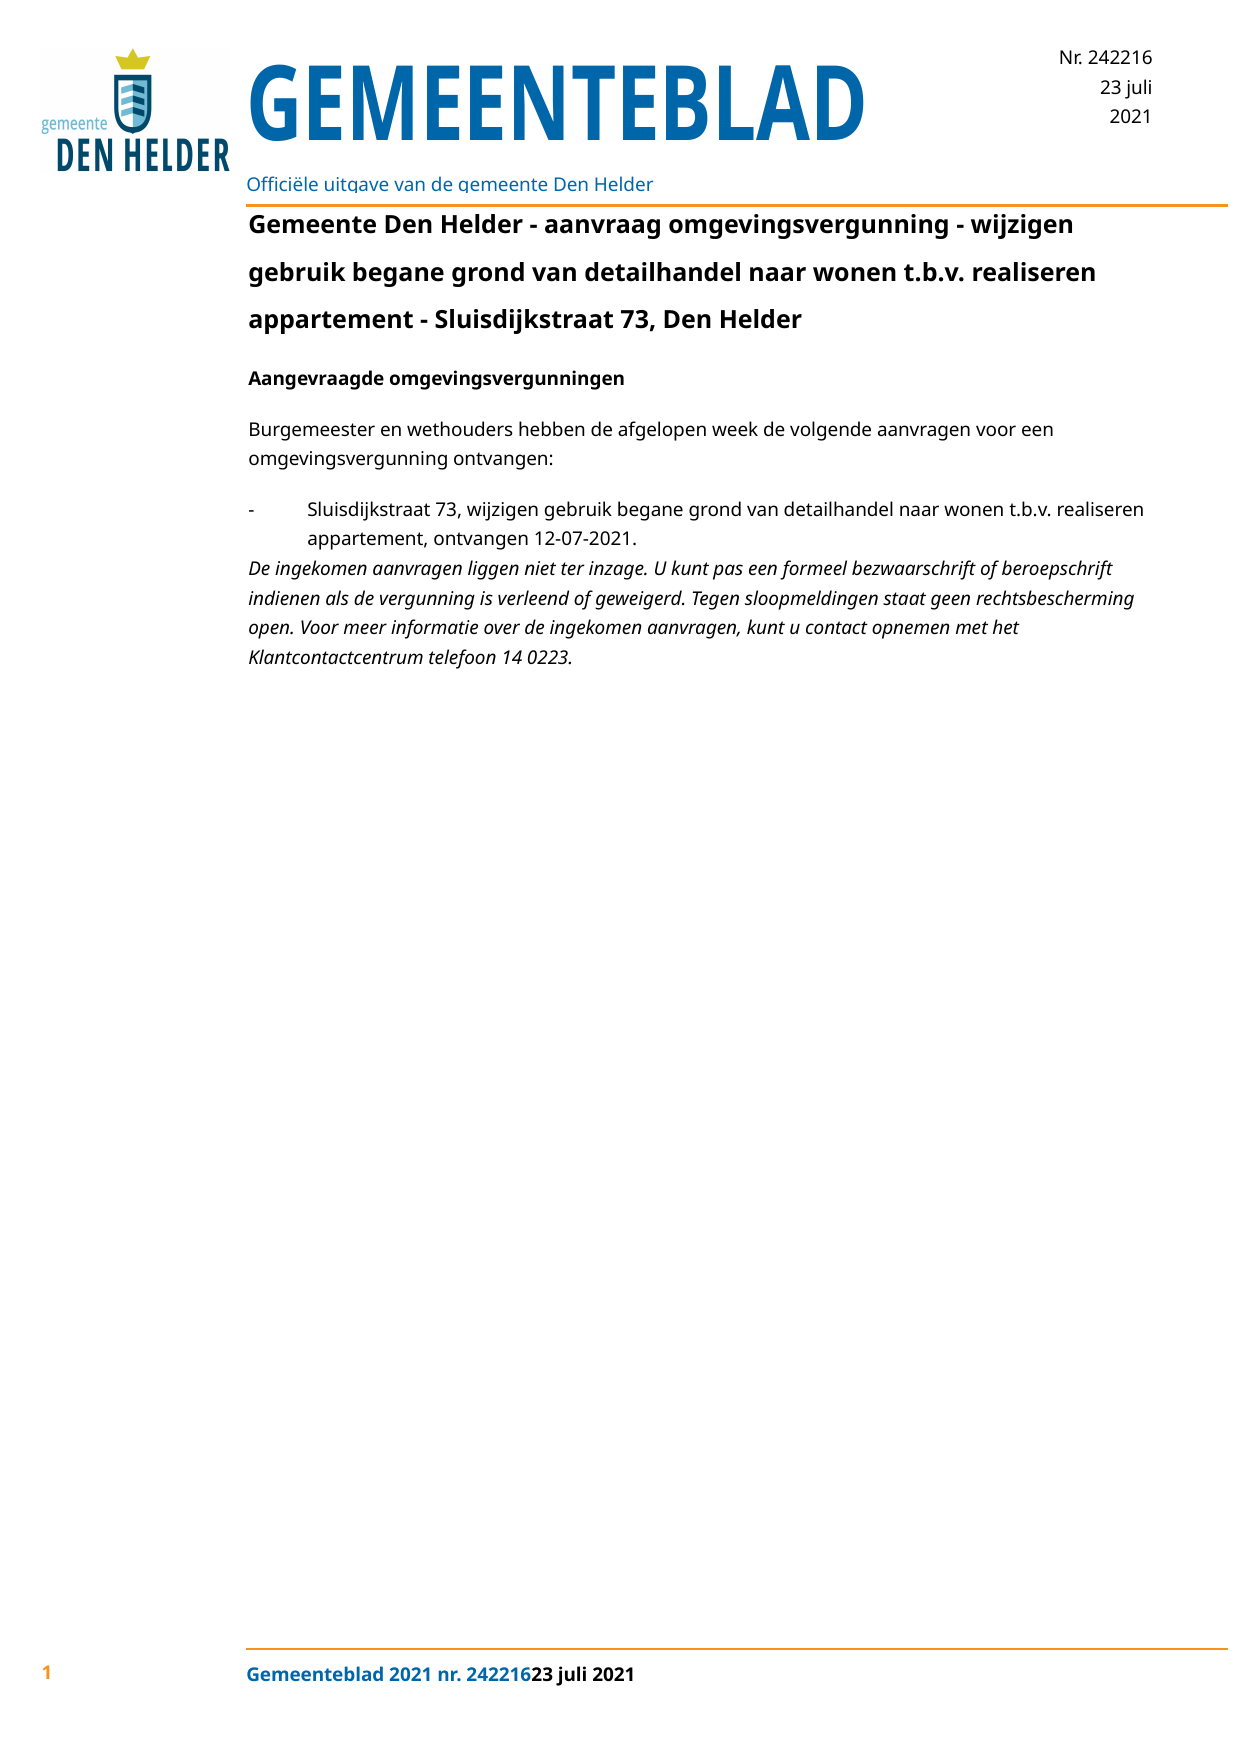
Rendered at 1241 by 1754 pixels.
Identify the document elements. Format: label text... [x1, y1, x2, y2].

text De ingekomen aanvragen liggen niet ter inzage. U kunt pas een formeel bezwaarschrift of beroepschrift indienen als de vergunning is verleend of geweigerd. Tegen sloopmeldingen staat geen rechtsbescherming open. Voor meer informatie over de ingekomen aanvragen, kunt u contact opnemen met het Klantcontactcentrum telefoon 14 0223. [248, 555, 1152, 669]
picture [63, 144, 68, 165]
picture [130, 157, 135, 172]
picture [220, 160, 224, 172]
list Sluisdijkstraat 73, wijzigen gebruik begane grond van detailhandel naar wonen t.b.v. realiseren appartement, ontvangen 12-07-2021. [248, 496, 1152, 551]
picture [100, 154, 106, 172]
text Aangevraagde omgevingsvergunningen [248, 366, 1152, 391]
text Gemeente Den Helder - aanvraag omgevingsvergunning - wijzigen gebruik begane grond van detailhandel naar wonen t.b.v. realiseren appartement - Sluisdijkstraat 73, Den Helder [248, 207, 1152, 336]
picture [41, 47, 231, 172]
text Burgemeester en wethouders hebben de afgelopen week de volgende aanvragen voor een omgevingsvergunning ontvangen: [248, 416, 1152, 471]
picture [182, 144, 187, 165]
